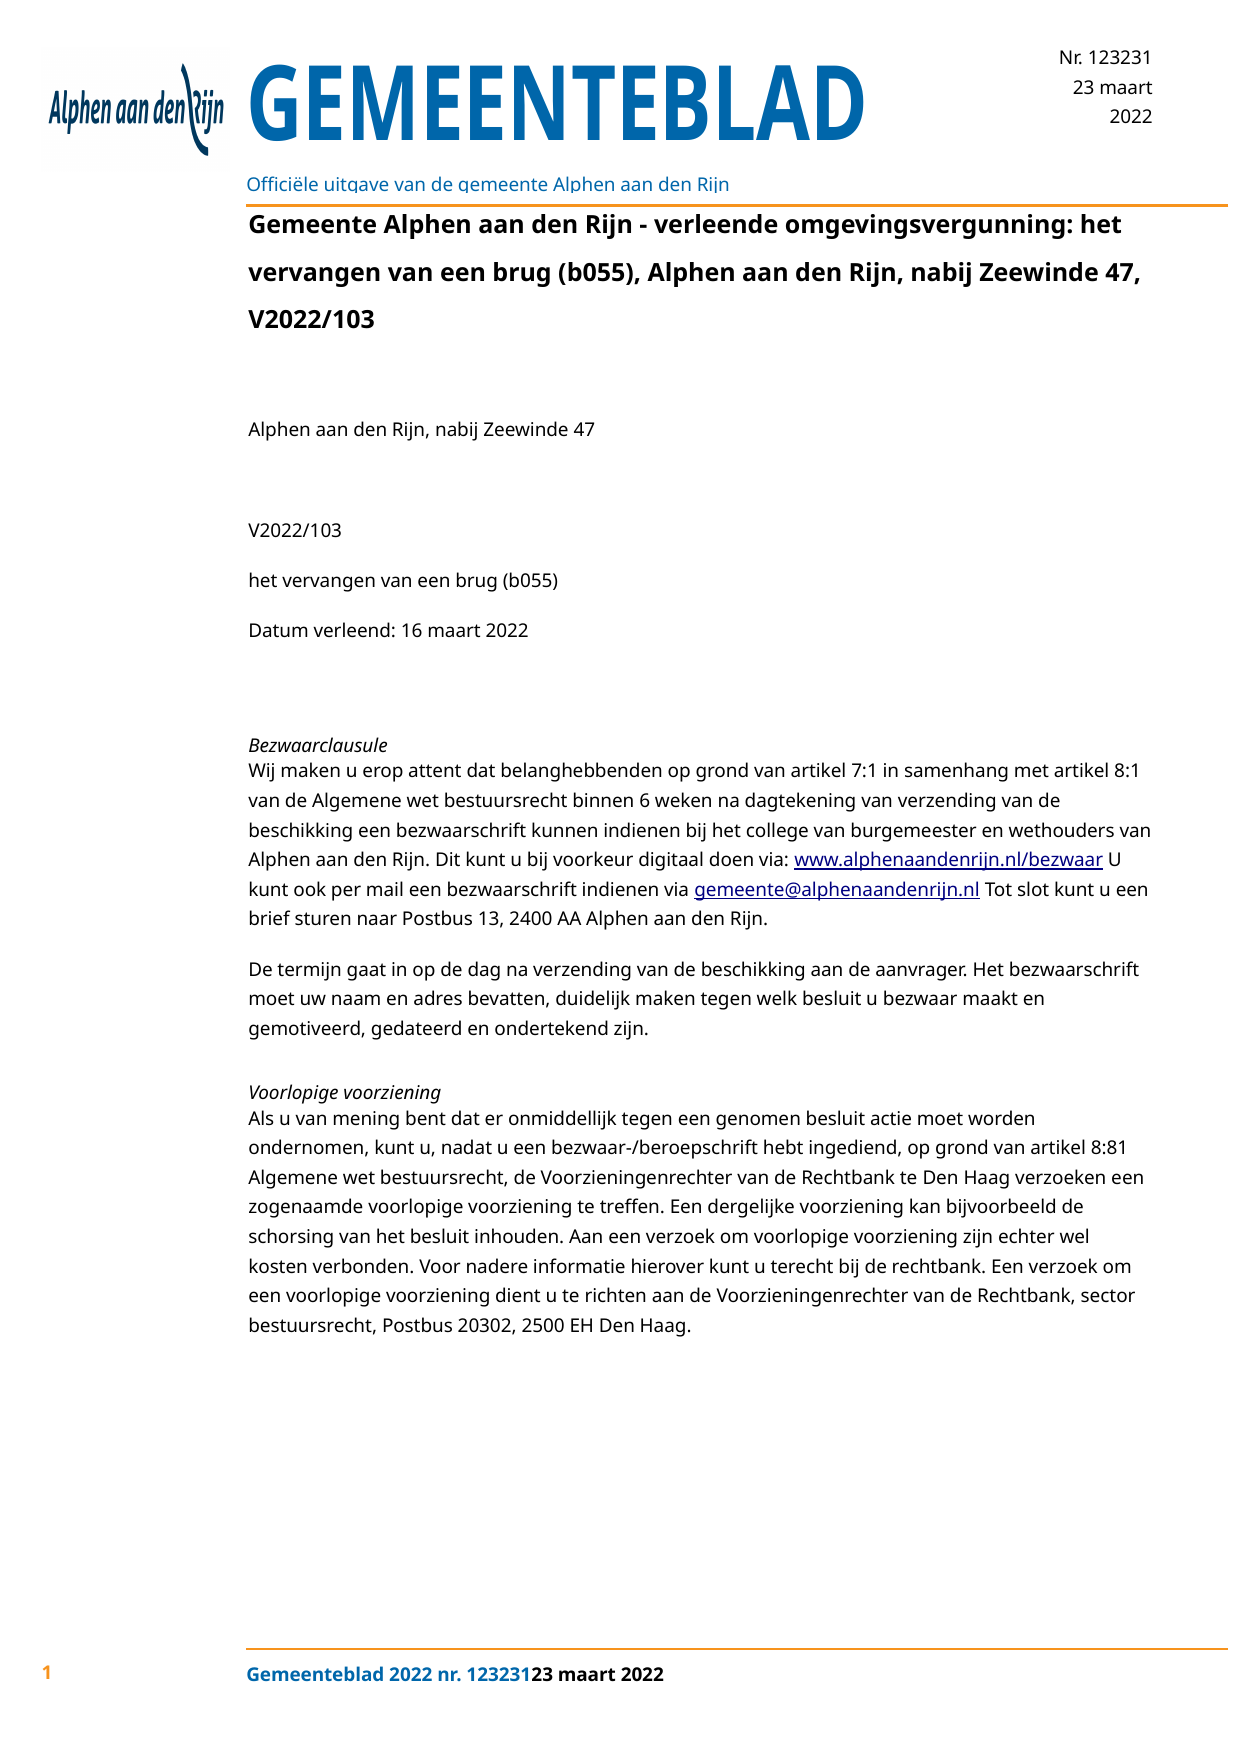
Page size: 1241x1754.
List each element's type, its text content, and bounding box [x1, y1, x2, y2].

text Wij maken u erop attent dat belanghebbenden op grond van artikel 7:1 in samenhang met artikel 8:1 van de Algemene wet bestuursrecht binnen 6 weken na dagtekening van verzending van de beschikking een bezwaarschrift kunnen indienen bij het college van burgemeester en wethouders van Alphen aan den Rijn. Dit kunt u bij voorkeur digitaal doen via: www.alphenaandenrijn.nl/bezwaar U kunt ook per mail een bezwaarschrift indienen via gemeente@alphenaandenrijn.nl Tot slot kunt u een brief sturen naar Postbus 13, 2400 AA Alphen aan den Rijn. [248, 758, 1152, 931]
text Datum verleend: 16 maart 2022 [248, 618, 1152, 643]
text Als u van mening bent dat er onmiddellijk tegen een genomen besluit actie moet worden ondernomen, kunt u, nadat u een bezwaar-/beroepschrift hebt ingediend, op grond van artikel 8:81 Algemene wet bestuursrecht, de Voorzieningenrechter van de Rechtbank te Den Haag verzoeken een zogenaamde voorlopige voorziening te treffen. Een dergelijke voorziening kan bijvoorbeeld de schorsing van het besluit inhouden. Aan een verzoek om voorlopige voorziening zijn echter wel kosten verbonden. Voor nadere informatie hierover kunt u terecht bij de rechtbank. Een verzoek om een voorlopige voorziening dient u te richten aan de Voorzieningenrechter van de Rechtbank, sector bestuursrecht, Postbus 20302, 2500 EH Den Haag. [248, 1105, 1152, 1338]
text V2022/103 [248, 517, 1152, 542]
text De termijn gaat in op de dag na verzending van de beschikking aan de aanvrager. Het bezwaarschrift moet uw naam en adres bevatten, duidelijk maken tegen welk besluit u bezwaar maakt en gemotiveerd, gedateerd en ondertekend zijn. [248, 956, 1152, 1041]
text Alphen aan den Rijn, nabij Zeewinde 47 [248, 416, 1152, 442]
text het vervangen van een brug (b055) [248, 567, 1152, 593]
text Voorlopige voorziening [248, 1079, 1152, 1105]
picture [41, 47, 231, 172]
text Bezwaarclausule [248, 732, 1152, 758]
text Gemeente Alphen aan den Rijn - verleende omgevingsvergunning: het vervangen van een brug (b055), Alphen aan den Rijn, nabij Zeewinde 47, V2022/103 [248, 207, 1152, 336]
